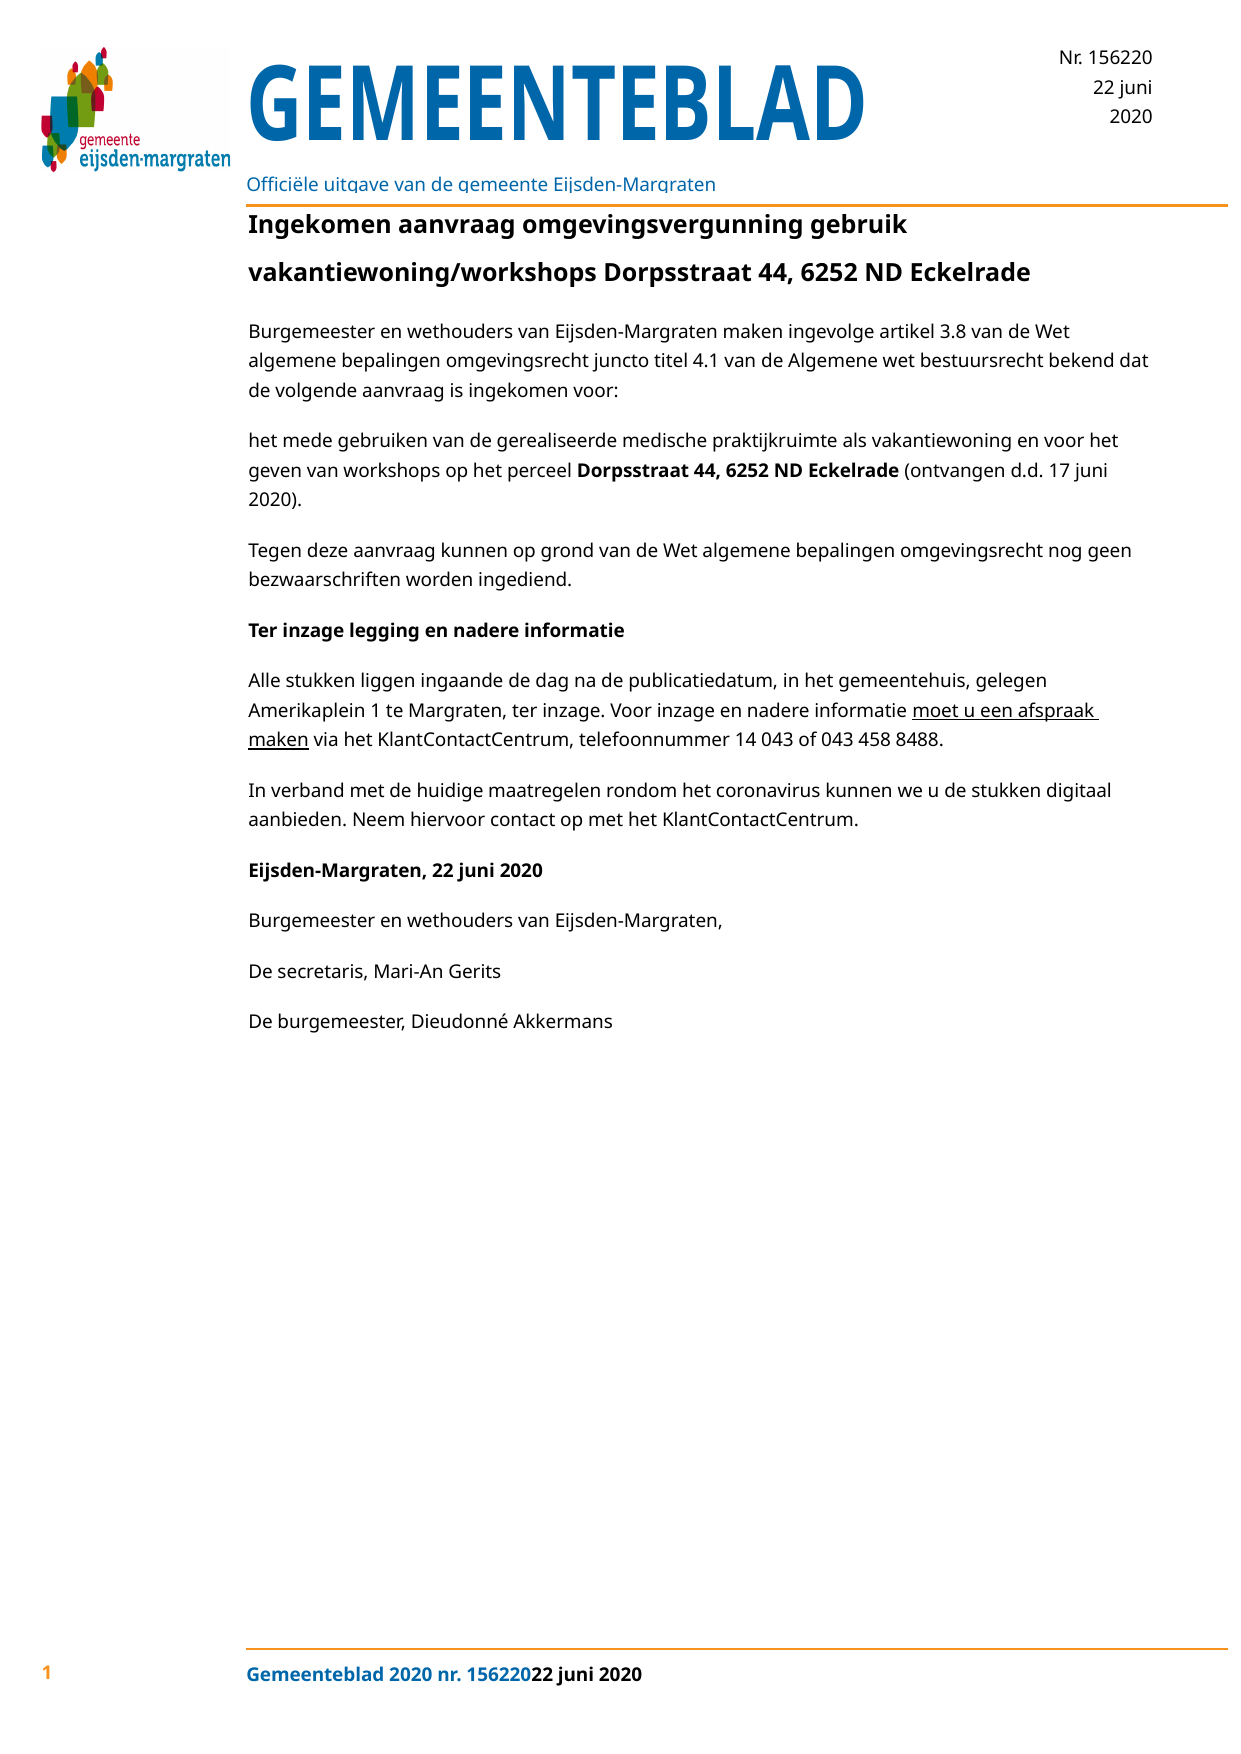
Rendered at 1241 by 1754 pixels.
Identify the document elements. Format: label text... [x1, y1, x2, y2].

text het mede gebruiken van de gerealiseerde medische praktijkruimte als vakantiewoning en voor het geven van workshops op het perceel Dorpsstraat 44, 6252 ND Eckelrade (ontvangen d.d. 17 juni 2020). [248, 427, 1152, 512]
text Tegen deze aanvraag kunnen op grond van de Wet algemene bepalingen omgevingsrecht nog geen bezwaarschriften worden ingediend. [248, 537, 1152, 592]
text Eijsden-Margraten, 22 juni 2020 [248, 857, 1152, 883]
text Ter inzage legging en nadere informatie [248, 617, 1152, 643]
text Burgemeester en wethouders van Eijsden-Margraten, [248, 907, 1152, 933]
text Burgemeester en wethouders van Eijsden-Margraten maken ingevolge artikel 3.8 van de Wet algemene bepalingen omgevingsrecht juncto titel 4.1 van de Algemene wet bestuursrecht bekend dat de volgende aanvraag is ingekomen voor: [248, 318, 1152, 403]
text Alle stukken liggen ingaande de dag na de publicatiedatum, in het gemeentehuis, gelegen Amerikaplein 1 te Margraten, ter inzage. Voor inzage en nadere informatie moet u een afspraak maken via het KlantContactCentrum, telefoonnummer 14 043 of 043 458 8488. [248, 667, 1152, 752]
text De secretaris, Mari-An Gerits [248, 958, 1152, 984]
picture [41, 47, 231, 172]
text De burgemeester, Dieudonné Akkermans [248, 1008, 1152, 1034]
text In verband met de huidige maatregelen rondom het coronavirus kunnen we u de stukken digitaal aanbieden. Neem hiervoor contact op met het KlantContactCentrum. [248, 777, 1152, 832]
text Ingekomen aanvraag omgevingsvergunning gebruik vakantiewoning/workshops Dorpsstraat 44, 6252 ND Eckelrade [248, 207, 1152, 288]
